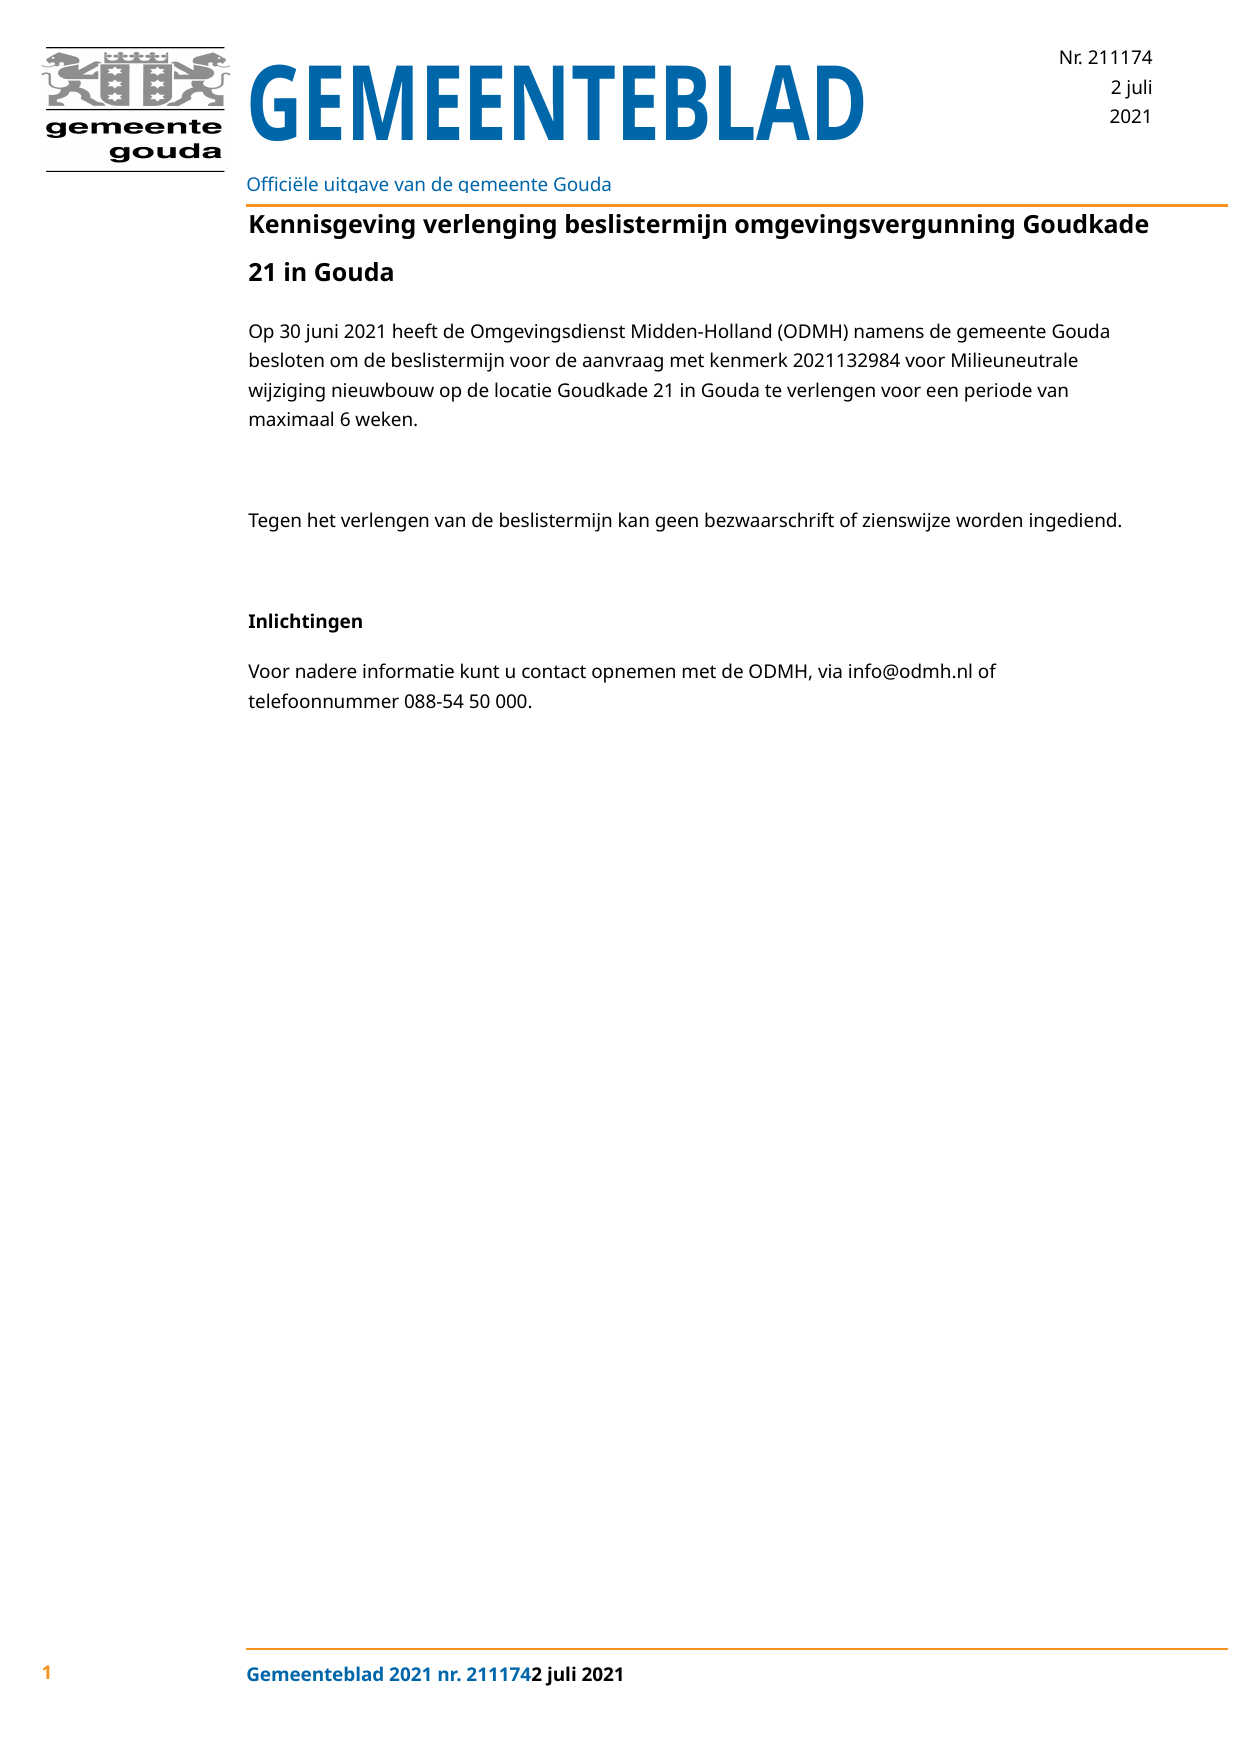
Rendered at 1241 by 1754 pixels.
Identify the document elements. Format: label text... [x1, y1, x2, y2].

text Kennisgeving verlenging beslistermijn omgevingsvergunning Goudkade 21 in Gouda [248, 207, 1152, 288]
text Tegen het verlengen van de beslistermijn kan geen bezwaarschrift of zienswijze worden ingediend. [248, 507, 1152, 533]
picture [41, 47, 231, 172]
text Op 30 juni 2021 heeft de Omgevingsdienst Midden-Holland (ODMH) namens de gemeente Gouda besloten om de beslistermijn voor de aanvraag met kenmerk 2021132984 voor Milieuneutrale wijziging nieuwbouw op de locatie Goudkade 21 in Gouda te verlengen voor een periode van maximaal 6 weken. [248, 318, 1152, 432]
text Voor nadere informatie kunt u contact opnemen met de ODMH, via info@odmh.nl of telefoonnummer 088-54 50 000. [248, 659, 1152, 714]
text Inlichtingen [248, 608, 1152, 634]
